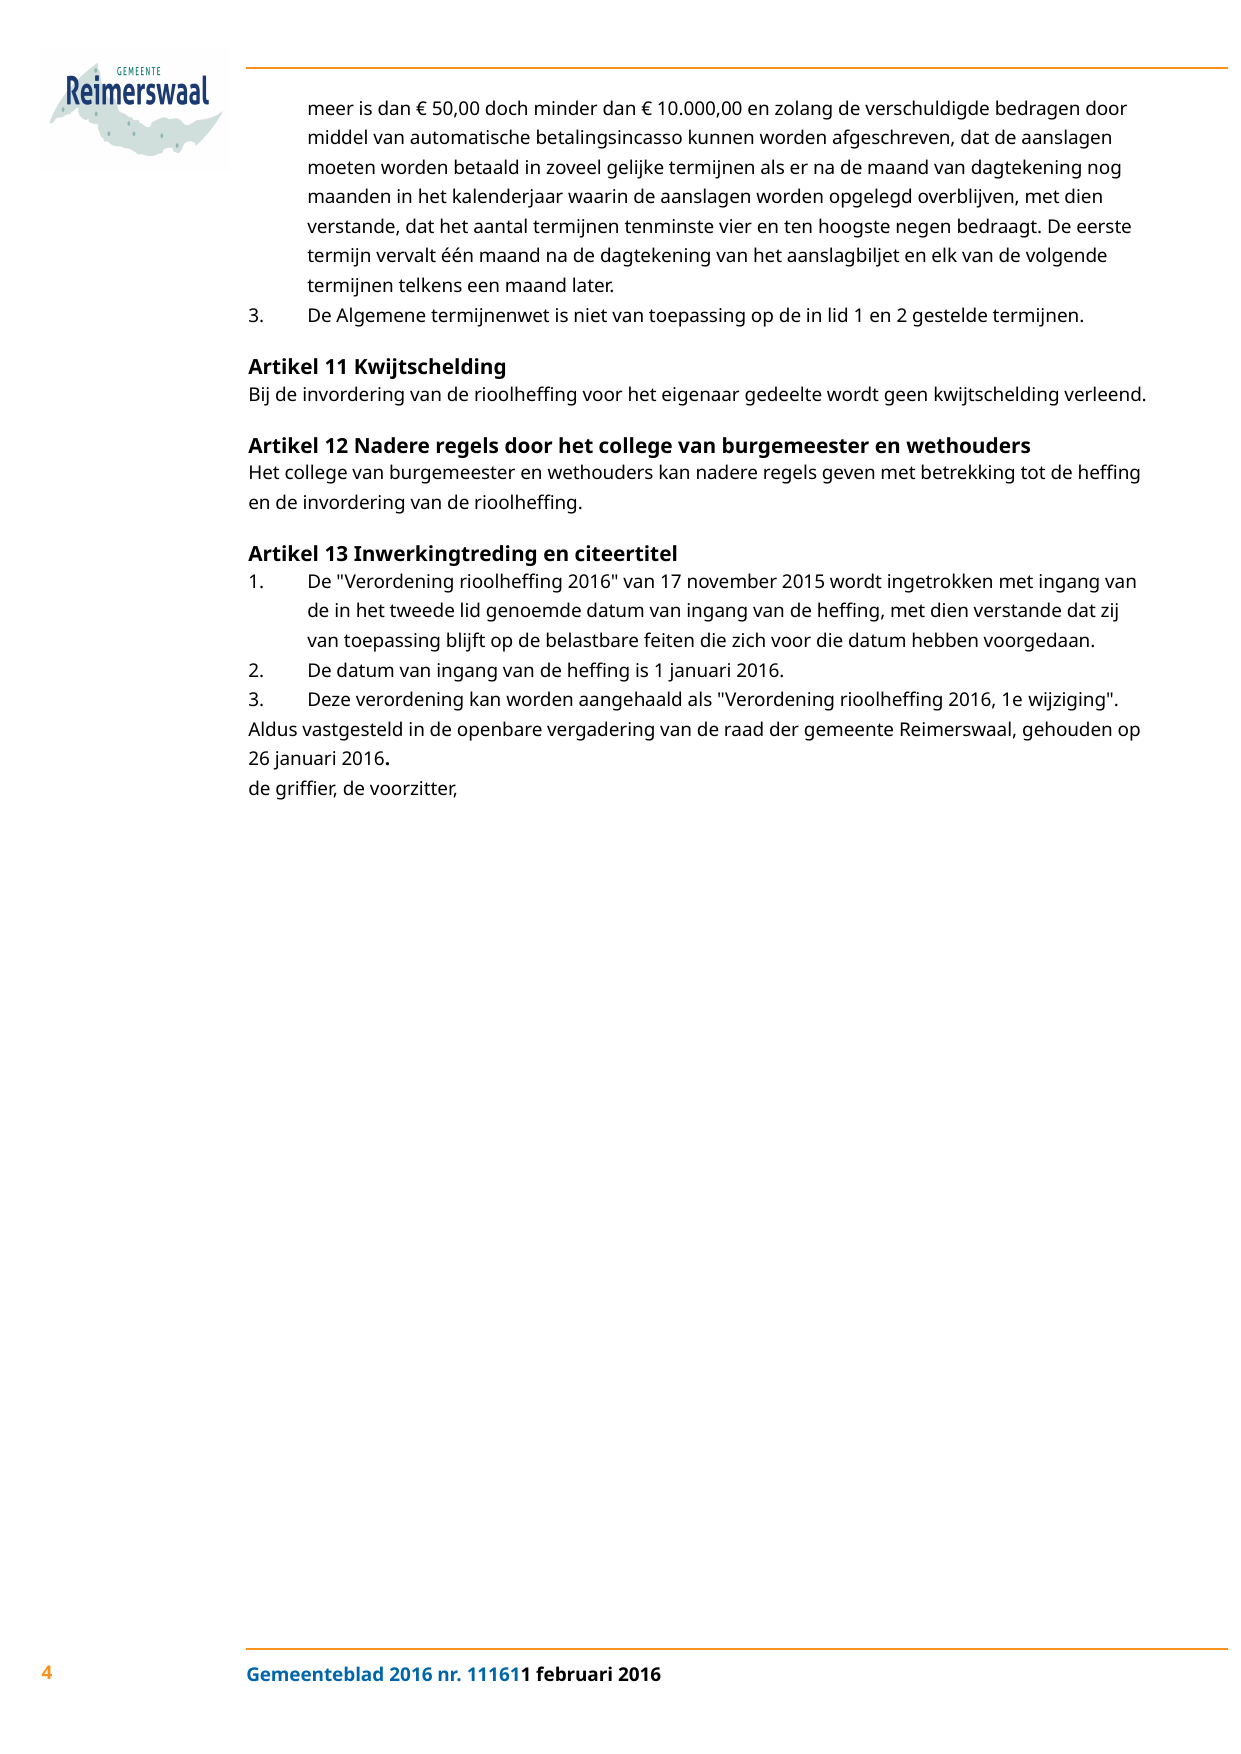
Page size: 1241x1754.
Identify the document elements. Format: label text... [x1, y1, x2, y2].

text Artikel 13 Inwerkingtreding en citeertitel [248, 539, 1152, 568]
list De datum van ingang van de heffing is 1 januari 2016. [248, 657, 1152, 682]
picture [41, 47, 231, 172]
list meer is dan € 50,00 doch minder dan € 10.000,00 en zolang de verschuldigde bedragen door middel van automatische betalingsincasso kunnen worden afgeschreven, dat de aanslagen moeten worden betaald in zoveel gelijke termijnen als er na de maand van dagtekening nog maanden in het kalenderjaar waarin de aanslagen worden opgelegd overblijven, met dien verstande, dat het aantal termijnen tenminste vier en ten hoogste negen bedraagt. De eerste termijn vervalt één maand na de dagtekening van het aanslagbiljet en elk van de volgende termijnen telkens een maand later. [248, 95, 1152, 298]
text Artikel 12 Nadere regels door het college van burgemeester en wethouders [248, 431, 1152, 459]
text de griffier, de voorzitter, [248, 775, 1152, 801]
list De Algemene termijnenwet is niet van toepassing op de in lid 1 en 2 gestelde termijnen. [248, 302, 1152, 328]
text Artikel 11 Kwijtschelding [248, 352, 1152, 381]
text Bij de invordering van de rioolheffing voor het eigenaar gedeelte wordt geen kwijtschelding verleend. [248, 381, 1152, 406]
text Het college van burgemeester en wethouders kan nadere regels geven met betrekking tot de heffing en de invordering van de rioolheffing. [248, 459, 1152, 515]
list Deze verordening kan worden aangehaald als "Verordening rioolheffing 2016, 1e wijziging". [248, 686, 1152, 712]
text Aldus vastgesteld in de openbare vergadering van de raad der gemeente Reimerswaal, gehouden op 26 januari 2016. [248, 716, 1152, 771]
list De "Verordening rioolheffing 2016" van 17 november 2015 wordt ingetrokken met ingang van de in het tweede lid genoemde datum van ingang van de heffing, met dien verstande dat zij van toepassing blijft op de belastbare feiten die zich voor die datum hebben voorgedaan. [248, 568, 1152, 653]
